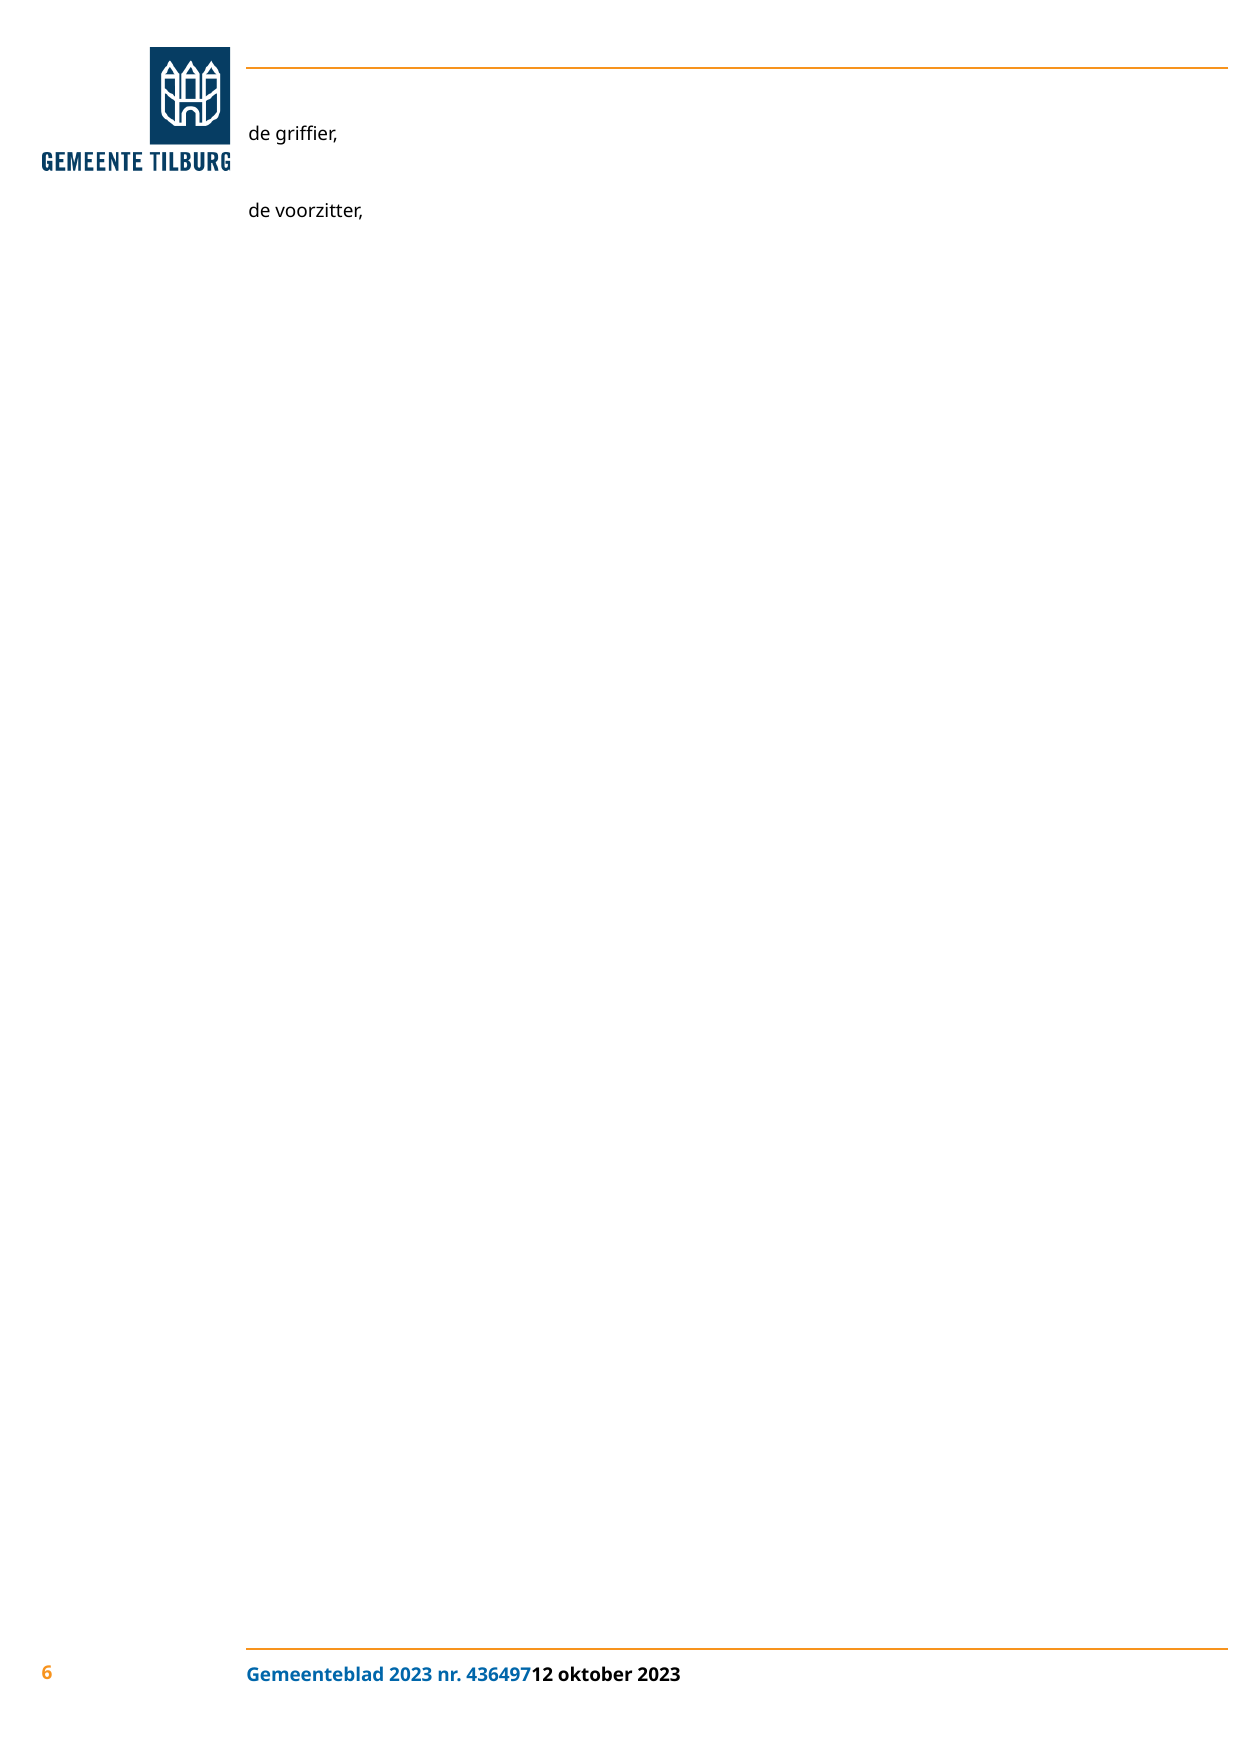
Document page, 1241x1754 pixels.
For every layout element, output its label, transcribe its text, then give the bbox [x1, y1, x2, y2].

picture [41, 47, 231, 172]
text de voorzitter, [248, 198, 1152, 223]
text de griffier, [248, 121, 1152, 146]
